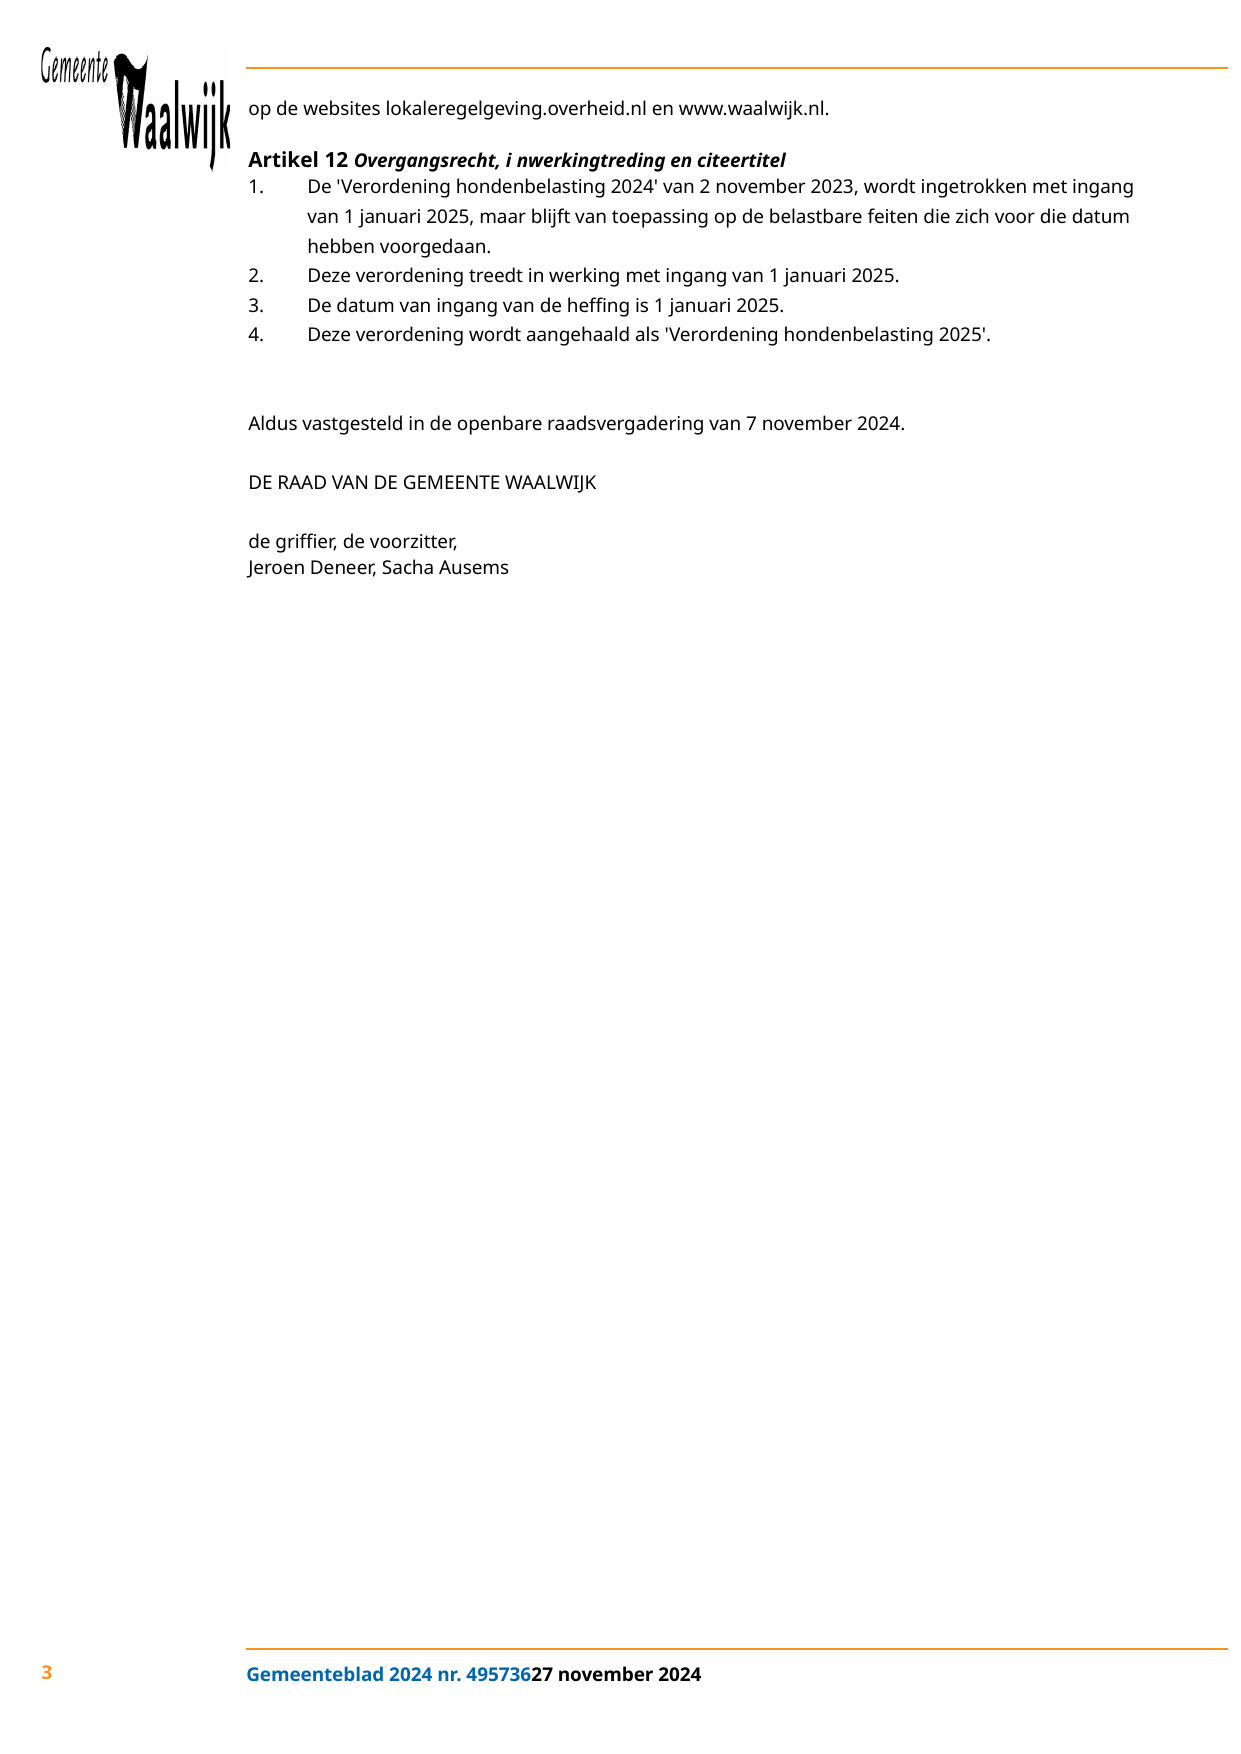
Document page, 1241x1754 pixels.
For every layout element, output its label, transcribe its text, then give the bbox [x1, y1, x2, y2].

text Artikel 12 Overgangsrecht, i nwerkingtreding en citeertitel [248, 145, 1152, 174]
text Aldus vastgesteld in de openbare raadsvergadering van 7 november 2024. [248, 410, 1152, 436]
list De 'Verordening hondenbelasting 2024' van 2 november 2023, wordt ingetrokken met ingang van 1 januari 2025, maar blijft van toepassing op de belastbare feiten die zich voor die datum hebben voorgedaan. [248, 174, 1152, 258]
picture [41, 47, 231, 172]
list De datum van ingang van de heffing is 1 januari 2025. [248, 292, 1152, 318]
list Deze verordening treedt in werking met ingang van 1 januari 2025. [248, 262, 1152, 288]
text de griffier, de voorzitter, [248, 529, 1152, 554]
list Deze verordening wordt aangehaald als 'Verordening hondenbelasting 2025'. [248, 322, 1152, 347]
text DE RAAD VAN DE GEMEENTE WAALWIJK [248, 469, 1152, 495]
text Jeroen Deneer, Sacha Ausems [248, 554, 1152, 580]
text op de websites lokaleregelgeving.overheid.nl en www.waalwijk.nl. [248, 95, 1152, 121]
